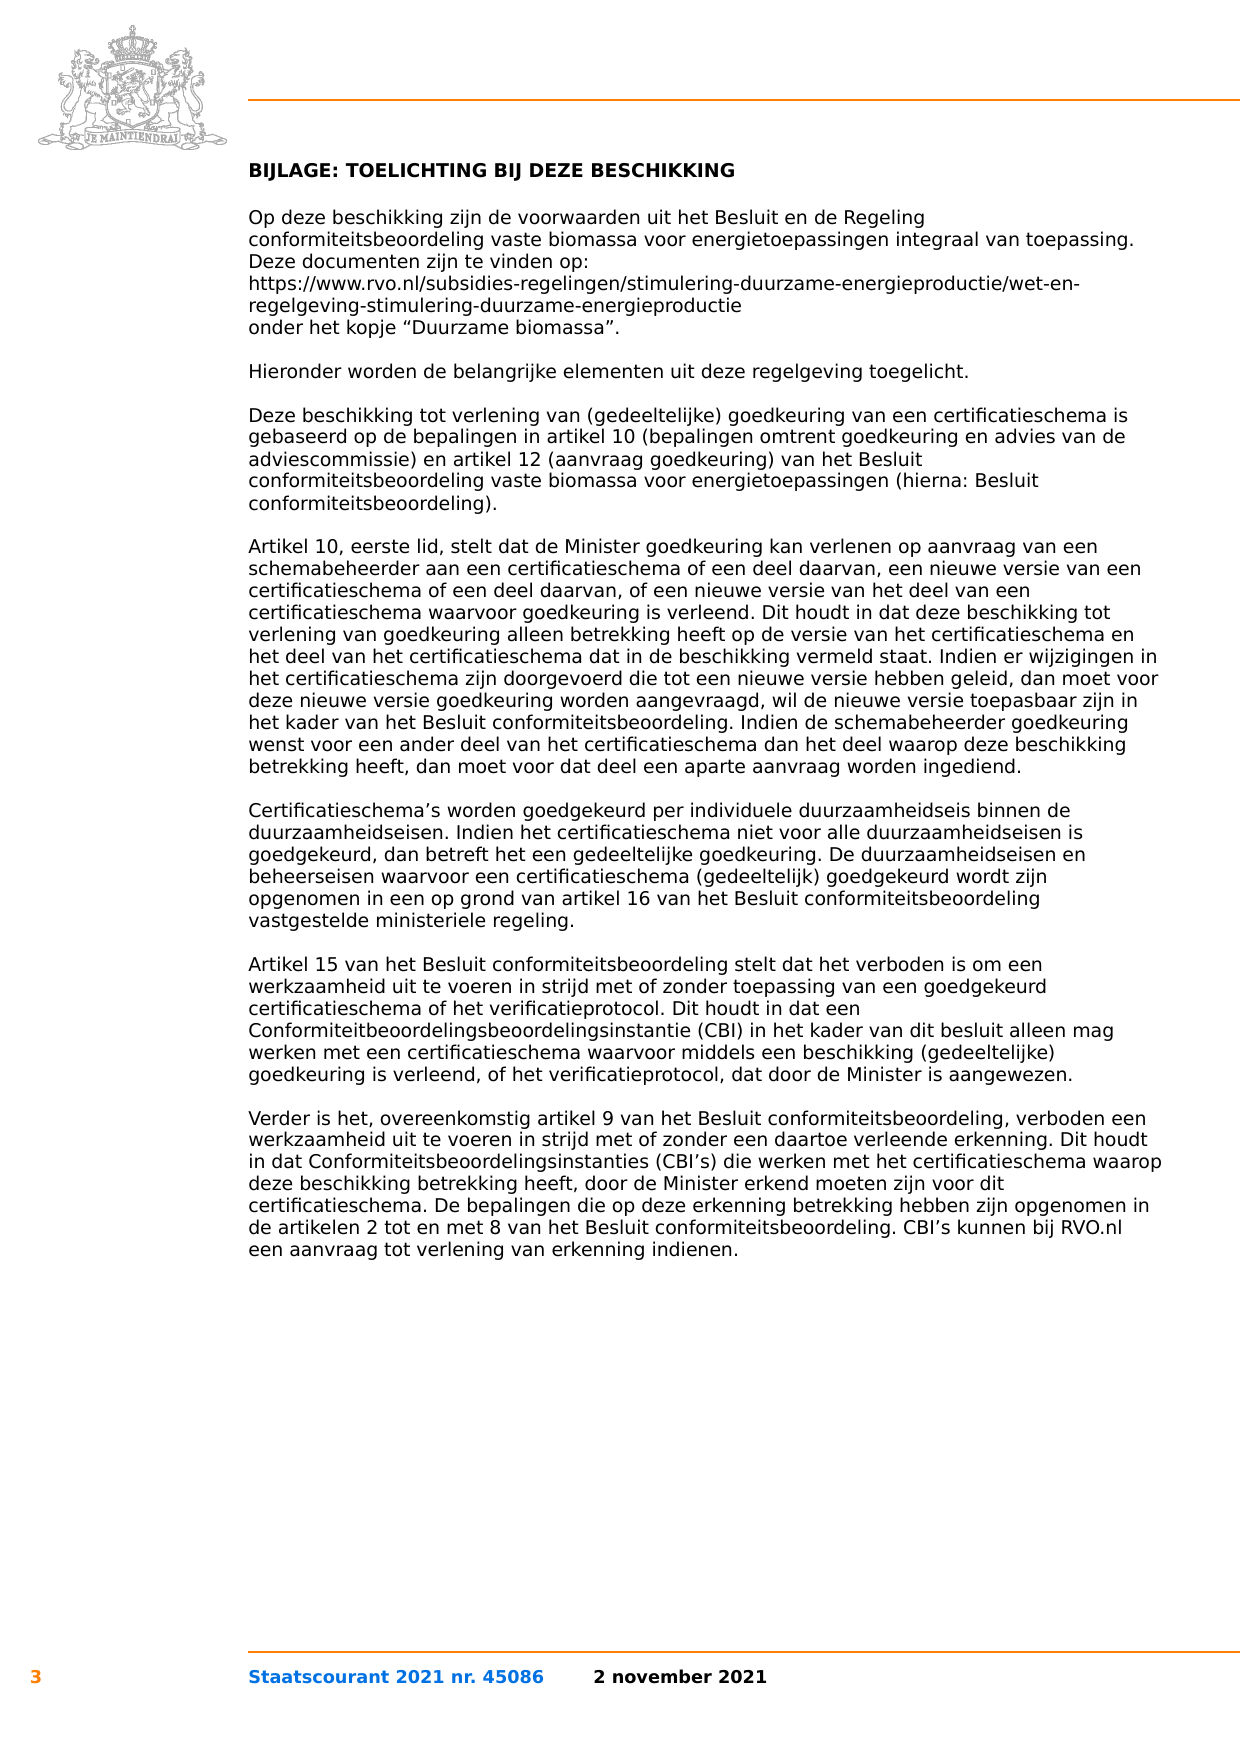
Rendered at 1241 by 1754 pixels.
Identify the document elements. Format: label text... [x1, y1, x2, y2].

text Verder is het, overeenkomstig artikel 9 van het Besluit conformiteitsbeoordeling, verboden een werkzaamheid uit te voeren in strijd met of zonder een daartoe verleende erkenning. Dit houdt in dat Conformiteitsbeoordelingsinstanties (CBI’s) die werken met het certificatieschema waarop deze beschikking betrekking heeft, door de Minister erkend moeten zijn voor dit certificatieschema. De bepalingen die op deze erkenning betrekking hebben zijn opgenomen in de artikelen 2 tot en met 8 van het Besluit conformiteitsbeoordeling. CBI’s kunnen bij RVO.nl een aanvraag tot verlening van erkenning indienen. [248, 1107, 1163, 1261]
subtitle BIJLAGE: TOELICHTING BIJ DEZE BESCHIKKING [248, 160, 1163, 182]
text Certificatieschema’s worden goedgekeurd per individuele duurzaamheidseis binnen de duurzaamheidseisen. Indien het certificatieschema niet voor alle duurzaamheidseisen is goedgekeurd, dan betreft het een gedeeltelijke goedkeuring. De duurzaamheidseisen en beheerseisen waarvoor een certificatieschema (gedeeltelijk) goedgekeurd wordt zijn opgenomen in een op grond van artikel 16 van het Besluit conformiteitsbeoordeling vastgestelde ministeriele regeling. [248, 800, 1163, 932]
picture [38, 25, 227, 150]
text Hieronder worden de belangrijke elementen uit deze regelgeving toegelicht. [248, 361, 1163, 383]
text Deze beschikking tot verlening van (gedeeltelijke) goedkeuring van een certificatieschema is gebaseerd op de bepalingen in artikel 10 (bepalingen omtrent goedkeuring en advies van de adviescommissie) en artikel 12 (aanvraag goedkeuring) van het Besluit conformiteitsbeoordeling vaste biomassa voor energietoepassingen (hierna: Besluit conformiteitsbeoordeling). [248, 404, 1163, 514]
text onder het kopje “Duurzame biomassa”. [248, 317, 1163, 339]
text Artikel 10, eerste lid, stelt dat de Minister goedkeuring kan verlenen op aanvraag van een schemabeheerder aan een certificatieschema of een deel daarvan, een nieuwe versie van een certificatieschema of een deel daarvan, of een nieuwe versie van het deel van een certificatieschema waarvoor goedkeuring is verleend. Dit houdt in dat deze beschikking tot verlening van goedkeuring alleen betrekking heeft op de versie van het certificatieschema en het deel van het certificatieschema dat in de beschikking vermeld staat. Indien er wijzigingen in het certificatieschema zijn doorgevoerd die tot een nieuwe versie hebben geleid, dan moet voor deze nieuwe versie goedkeuring worden aangevraagd, wil de nieuwe versie toepasbaar zijn in het kader van het Besluit conformiteitsbeoordeling. Indien de schemabeheerder goedkeuring wenst voor een ander deel van het certificatieschema dan het deel waarop deze beschikking betrekking heeft, dan moet voor dat deel een aparte aanvraag worden ingediend. [248, 536, 1163, 778]
text https://www.rvo.nl/subsidies-regelingen/stimulering-duurzame-energieproductie/wet-en-regelgeving-stimulering-duurzame-energieproductie [248, 273, 1163, 317]
text Op deze beschikking zijn de voorwaarden uit het Besluit en de Regeling conformiteitsbeoordeling vaste biomassa voor energietoepassingen integraal van toepassing. Deze documenten zijn te vinden op: [248, 207, 1163, 273]
text Artikel 15 van het Besluit conformiteitsbeoordeling stelt dat het verboden is om een werkzaamheid uit te voeren in strijd met of zonder toepassing van een goedgekeurd certificatieschema of het verificatieprotocol. Dit houdt in dat een Conformiteitbeoordelingsbeoordelingsinstantie (CBI) in het kader van dit besluit alleen mag werken met een certificatieschema waarvoor middels een beschikking (gedeeltelijke) goedkeuring is verleend, of het verificatieprotocol, dat door de Minister is aangewezen. [248, 954, 1163, 1086]
